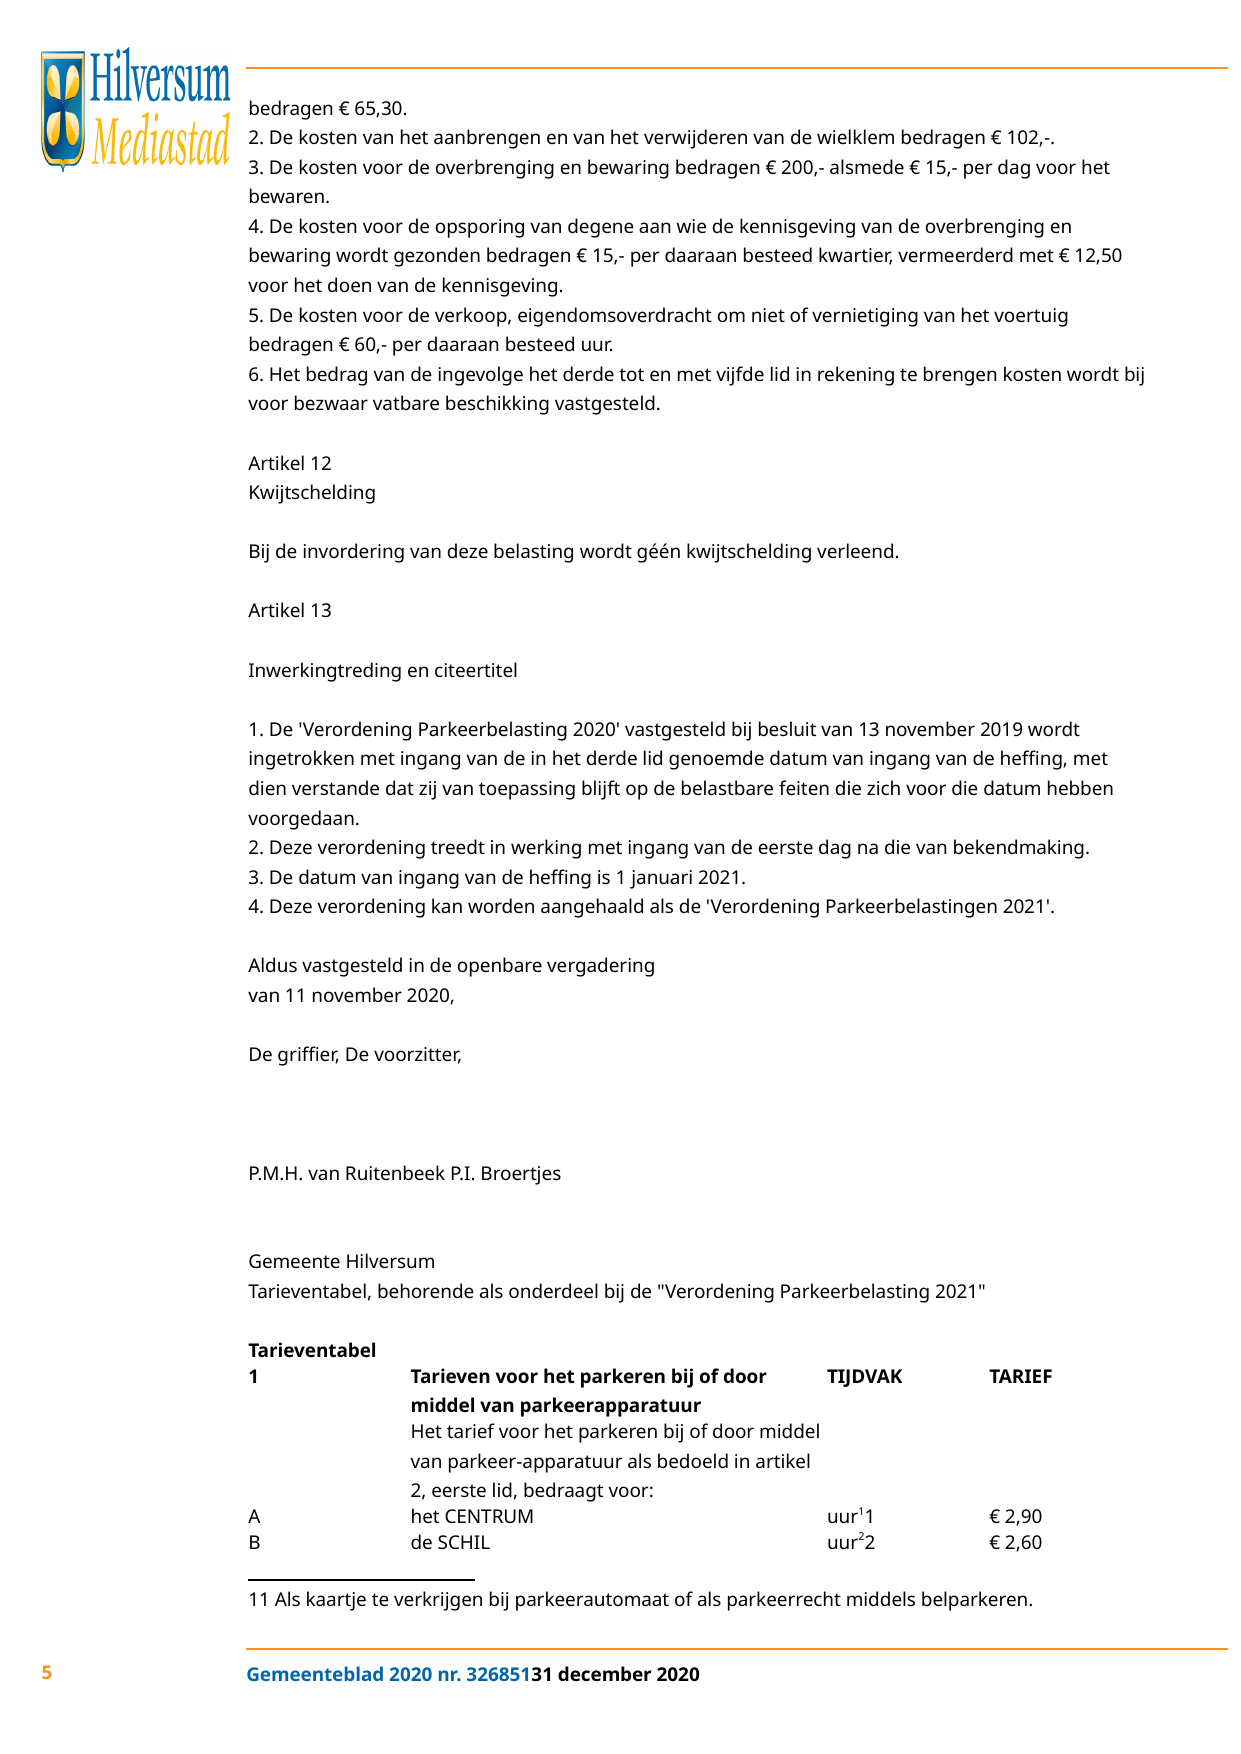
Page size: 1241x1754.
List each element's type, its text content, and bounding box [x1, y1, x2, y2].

table_cell TIJDVAK [827, 1363, 989, 1418]
table_cell 1 [248, 1363, 410, 1418]
text 4. De kosten voor de opsporing van degene aan wie de kennisgeving van de overbrenging en bewaring wordt gezonden bedragen € 15,- per daaraan besteed kwartier, vermeerderd met € 12,50 voor het doen van de kennisgeving. [248, 213, 1152, 298]
table_cell A [248, 1503, 410, 1529]
text 5. De kosten voor de verkoop, eigendomsoverdracht om niet of vernietiging van het voertuig bedragen € 60,- per daaraan besteed uur. [248, 302, 1152, 357]
table_header Tarieventabel [248, 1338, 1152, 1363]
table_cell € 2,90 [989, 1503, 1152, 1529]
text bedragen € 65,30. [248, 95, 1152, 121]
text Kwijtschelding [248, 479, 1152, 505]
picture [41, 47, 231, 172]
text Artikel 12 [248, 450, 1152, 476]
text 4. Deze verordening kan worden aangehaald als de 'Verordening Parkeerbelastingen 2021'. [248, 893, 1152, 919]
table_cell het CENTRUM [410, 1503, 827, 1529]
text De griffier, De voorzitter, [248, 1041, 1152, 1067]
text Inwerkingtreding en citeertitel [248, 657, 1152, 683]
table_cell [827, 1419, 989, 1503]
table_cell uur2 [827, 1529, 989, 1555]
table_cell de SCHIL [410, 1529, 827, 1555]
text 2. Deze verordening treedt in werking met ingang van de eerste dag na die van bekendmaking. [248, 834, 1152, 860]
text Bij de invordering van deze belasting wordt géén kwijtschelding verleend. [248, 538, 1152, 564]
text 6. Het bedrag van de ingevolge het derde tot en met vijfde lid in rekening te brengen kosten wordt bij voor bezwaar vatbare beschikking vastgesteld. [248, 361, 1152, 416]
text 2. De kosten van het aanbrengen en van het verwijderen van de wielklem bedragen € 102,-. [248, 124, 1152, 150]
text 3. De kosten voor de overbrenging en bewaring bedragen € 200,- alsmede € 15,- per dag voor het bewaren. [248, 154, 1152, 209]
table_cell [248, 1419, 410, 1503]
text Tarieventabel, behorende als onderdeel bij de "Verordening Parkeerbelasting 2021" [248, 1278, 1152, 1304]
text Gemeente Hilversum [248, 1248, 1152, 1274]
text van 11 november 2020, [248, 982, 1152, 1008]
table_cell B [248, 1529, 410, 1555]
table_cell uur1 [827, 1503, 989, 1529]
text P.M.H. van Ruitenbeek P.I. Broertjes [248, 1160, 1152, 1186]
text Artikel 13 [248, 598, 1152, 623]
text 3. De datum van ingang van de heffing is 1 januari 2021. [248, 864, 1152, 890]
table_cell € 2,60 [989, 1529, 1152, 1555]
table_cell [989, 1419, 1152, 1503]
text Aldus vastgesteld in de openbare vergadering [248, 953, 1152, 978]
table_cell Het tarief voor het parkeren bij of door middel van parkeer-apparatuur als bedoeld in artikel 2, eerste lid, bedraagt voor: [410, 1419, 827, 1503]
table_cell Tarieven voor het parkeren bij of door middel van parkeerapparatuur [410, 1363, 827, 1418]
table_cell TARIEF [989, 1363, 1152, 1418]
text 1. De 'Verordening Parkeerbelasting 2020' vastgesteld bij besluit van 13 november 2019 wordt ingetrokken met ingang van de in het derde lid genoemde datum van ingang van de heffing, met dien verstande dat zij van toepassing blijft op de belastbare feiten die zich voor die datum hebben voorgedaan. [248, 716, 1152, 831]
